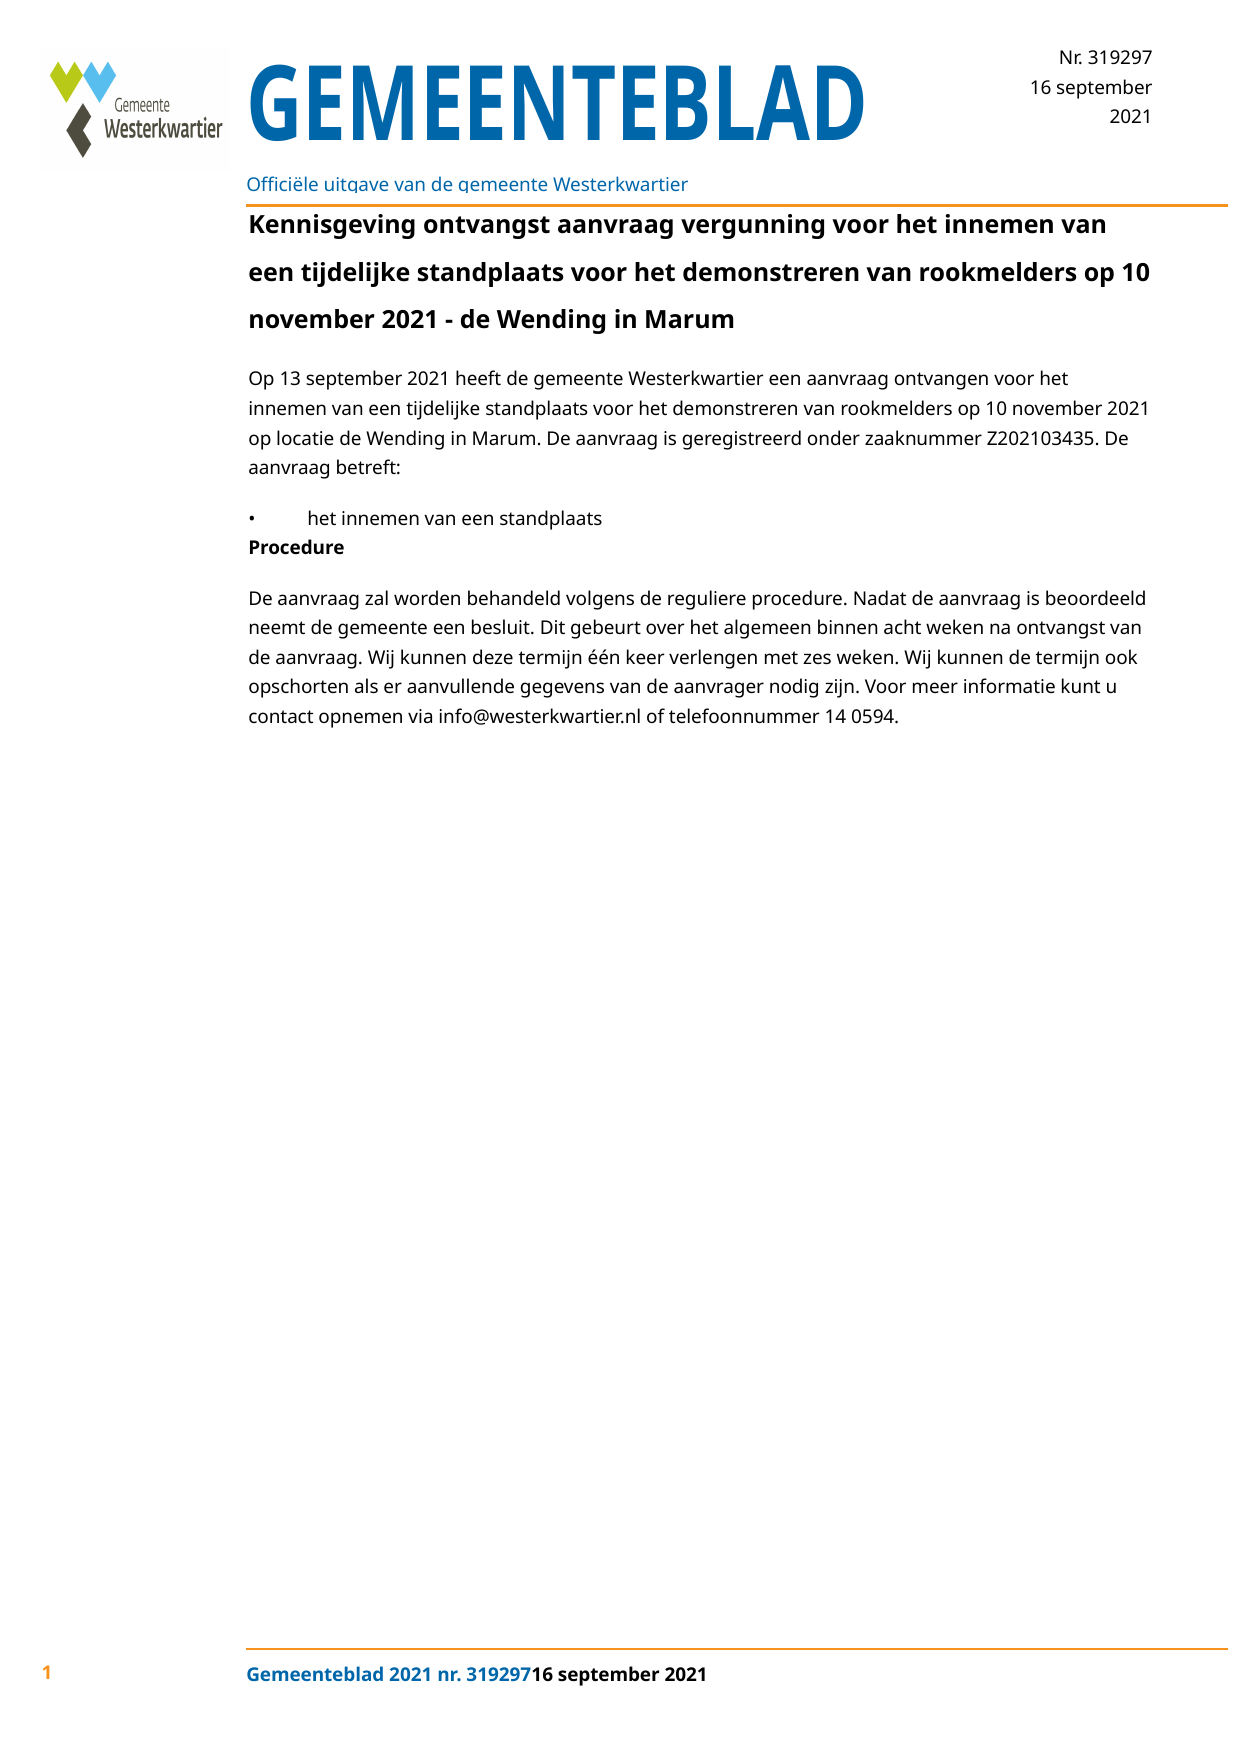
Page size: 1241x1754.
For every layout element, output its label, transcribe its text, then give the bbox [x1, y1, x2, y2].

text De aanvraag zal worden behandeld volgens de reguliere procedure. Nadat de aanvraag is beoordeeld neemt de gemeente een besluit. Dit gebeurt over het algemeen binnen acht weken na ontvangst van de aanvraag. Wij kunnen deze termijn één keer verlengen met zes weken. Wij kunnen de termijn ook opschorten als er aanvullende gegevens van de aanvrager nodig zijn. Voor meer informatie kunt u contact opnemen via info@westerkwartier.nl of telefoonnummer 14 0594. [248, 585, 1152, 729]
text Kennisgeving ontvangst aanvraag vergunning voor het innemen van een tijdelijke standplaats voor het demonstreren van rookmelders op 10 november 2021 - de Wending in Marum [248, 207, 1152, 336]
picture [41, 47, 231, 172]
text Op 13 september 2021 heeft de gemeente Westerkwartier een aanvraag ontvangen voor het innemen van een tijdelijke standplaats voor het demonstreren van rookmelders op 10 november 2021 op locatie de Wending in Marum. De aanvraag is geregistreerd onder zaaknummer Z202103435. De aanvraag betreft: [248, 366, 1152, 480]
list het innemen van een standplaats [248, 505, 1152, 530]
text Procedure [248, 534, 1152, 560]
